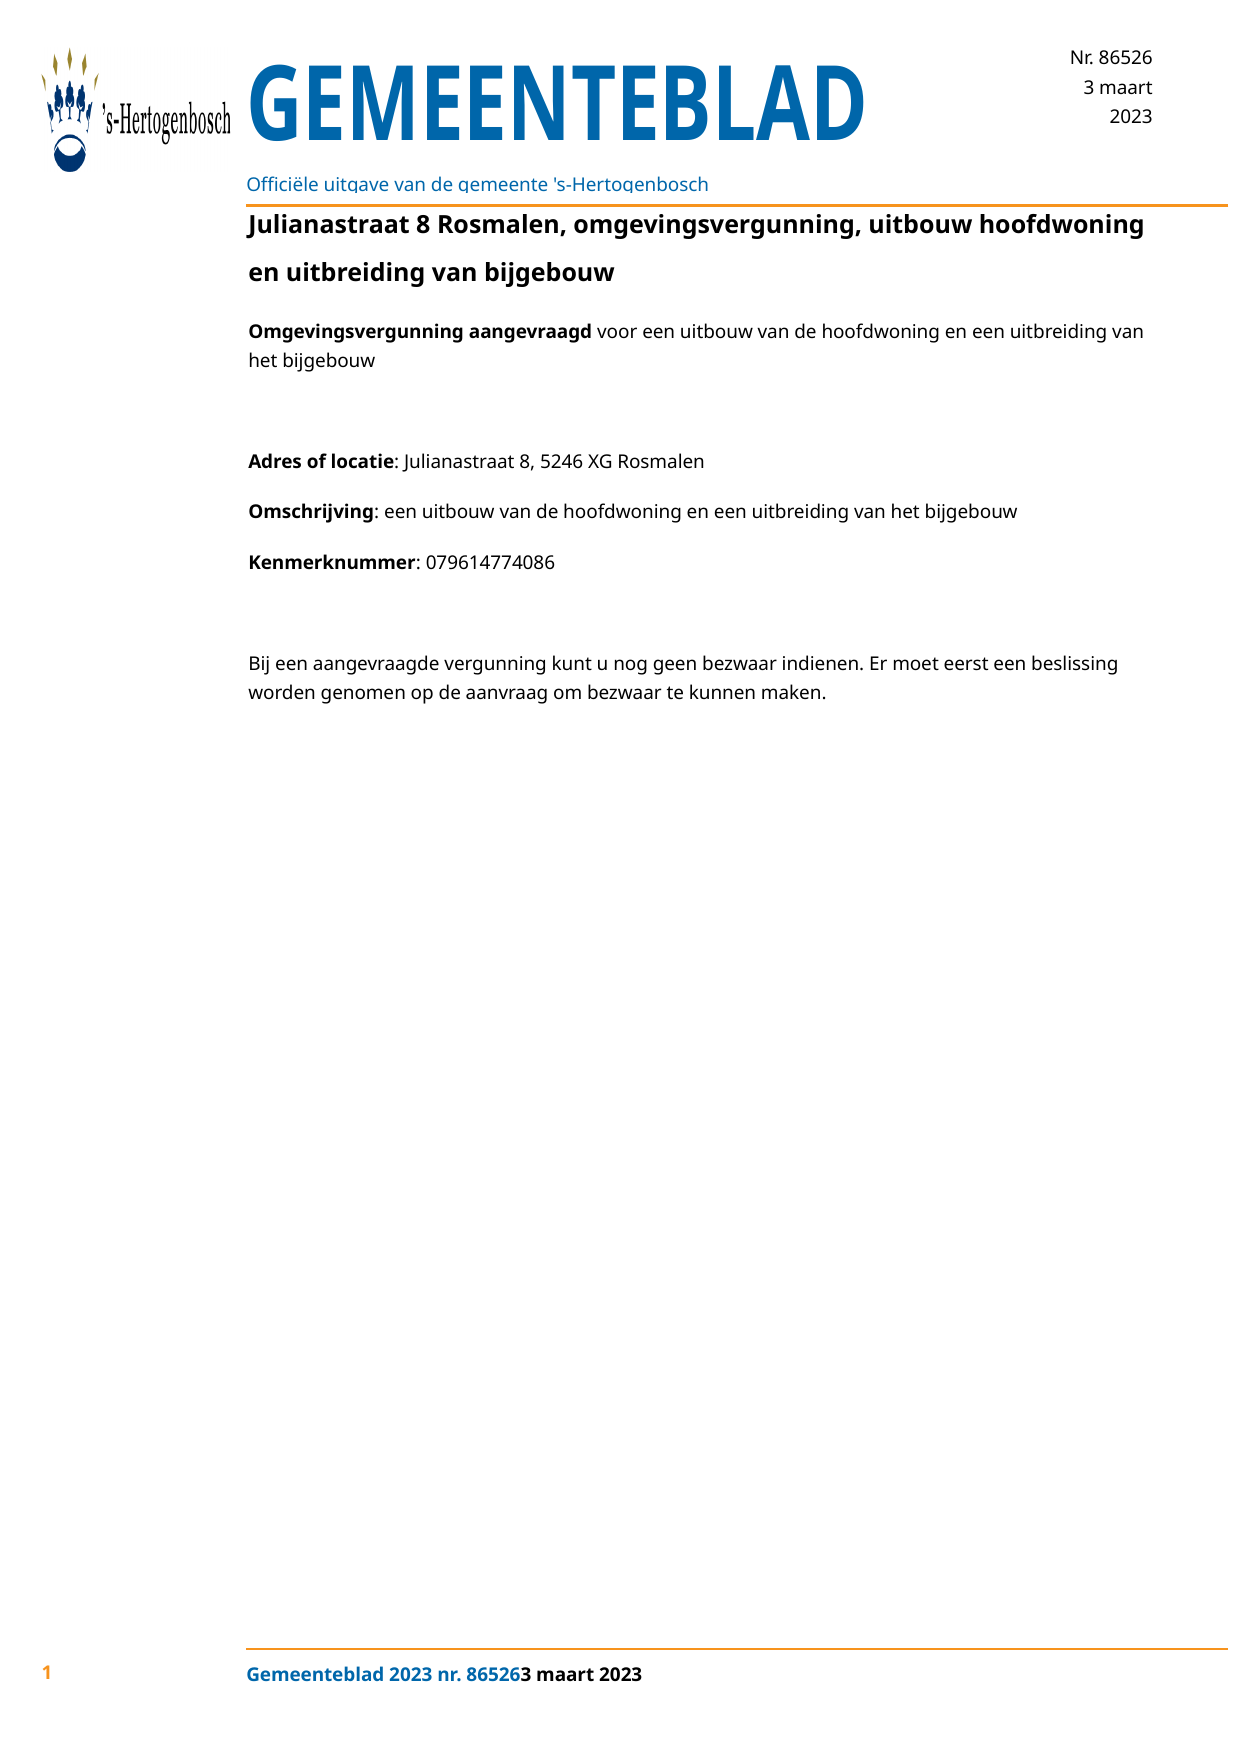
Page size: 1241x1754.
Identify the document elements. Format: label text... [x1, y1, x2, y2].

picture [41, 47, 231, 172]
text Omgevingsvergunning aangevraagd voor een uitbouw van de hoofdwoning en een uitbreiding van het bijgebouw [248, 318, 1152, 373]
text Julianastraat 8 Rosmalen, omgevingsvergunning, uitbouw hoofdwoning en uitbreiding van bijgebouw [248, 207, 1152, 288]
text Adres of locatie: Julianastraat 8, 5246 XG Rosmalen [248, 448, 1152, 474]
text Bij een aangevraagde vergunning kunt u nog geen bezwaar indienen. Er moet eerst een beslissing worden genomen op de aanvraag om bezwaar te kunnen maken. [248, 650, 1152, 705]
text Kenmerknummer: 079614774086 [248, 549, 1152, 575]
text Omschrijving: een uitbouw van de hoofdwoning en een uitbreiding van het bijgebouw [248, 499, 1152, 524]
